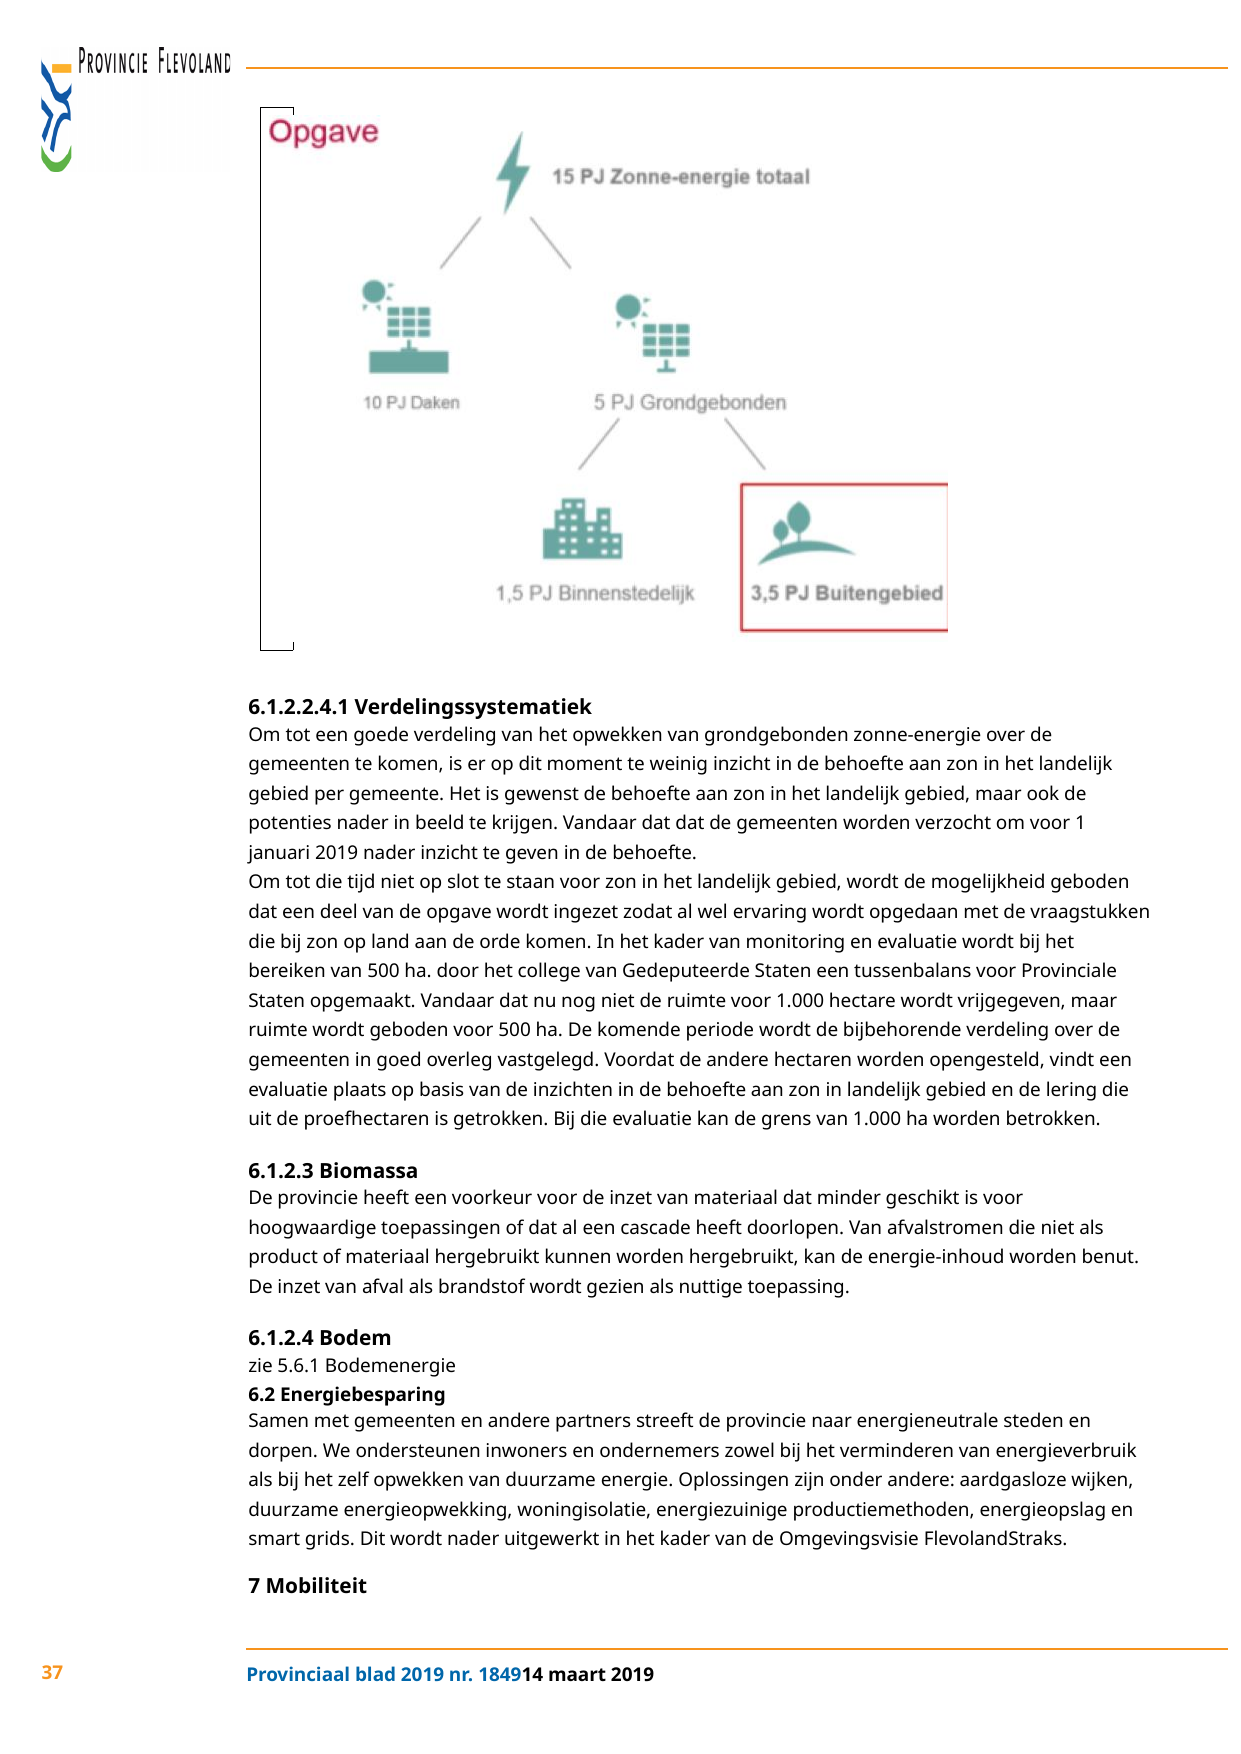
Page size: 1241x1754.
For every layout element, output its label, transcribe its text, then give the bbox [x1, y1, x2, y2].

text zie 5.6.1 Bodemenergie [248, 1352, 1152, 1378]
text Samen met gemeenten en andere partners streeft de provincie naar energieneutrale steden en dorpen. We ondersteunen inwoners en ondernemers zowel bij het verminderen van energieverbruik als bij het zelf opwekken van duurzame energie. Oplossingen zijn onder andere: aardgasloze wijken, duurzame energieopwekking, woningisolatie, energiezuinige productiemethoden, energieopslag en smart grids. Dit wordt nader uitgewerkt in het kader van de Omgevingsvisie FlevolandStraks. [248, 1407, 1152, 1551]
text 6.2 Energiebesparing [248, 1381, 1152, 1407]
text De provincie heeft een voorkeur voor de inzet van materiaal dat minder geschikt is voor hoogwaardige toepassingen of dat al een cascade heeft doorlopen. Van afvalstromen die niet als product of materiaal hergebruikt kunnen worden hergebruikt, kan de energie-inhoud worden benut. De inzet van afval als brandstof wordt gezien als nuttige toepassing. [248, 1184, 1152, 1299]
text 6.1.2.2.4.1 Verdelingssystematiek [248, 692, 1152, 721]
text 7 Mobiliteit [248, 1571, 1152, 1599]
text 6.1.2.3 Biomassa [248, 1156, 1152, 1184]
text Om tot een goede verdeling van het opwekken van grondgebonden zonne-energie over de gemeenten te komen, is er op dit moment te weinig inzicht in de behoefte aan zon in het landelijk gebied per gemeente. Het is gewenst de behoefte aan zon in het landelijk gebied, maar ook de potenties nader in beeld te krijgen. Vandaar dat dat de gemeenten worden verzocht om voor 1 januari 2019 nader inzicht te geven in de behoefte. [248, 721, 1152, 865]
text Om tot die tijd niet op slot te staan voor zon in het landelijk gebied, wordt de mogelijkheid geboden dat een deel van de opgave wordt ingezet zodat al wel ervaring wordt opgedaan met de vraagstukken die bij zon op land aan de orde komen. In het kader van monitoring en evaluatie wordt bij het bereiken van 500 ha. door het college van Gedeputeerde Staten een tussenbalans voor Provinciale Staten opgemaakt. Vandaar dat nu nog niet de ruimte voor 1.000 hectare wordt vrijgegeven, maar ruimte wordt geboden voor 500 ha. De komende periode wordt de bijbehorende verdeling over de gemeenten in goed overleg vastgelegd. Voordat de andere hectaren worden opengesteld, vindt een evaluatie plaats op basis van de inzichten in de behoefte aan zon in landelijk gebied en de lering die uit de proefhectaren is getrokken. Bij die evaluatie kan de grens van 1.000 ha worden betrokken. [248, 869, 1152, 1131]
picture [268, 115, 948, 642]
picture [41, 47, 231, 172]
text 6.1.2.4 Bodem [248, 1323, 1152, 1352]
